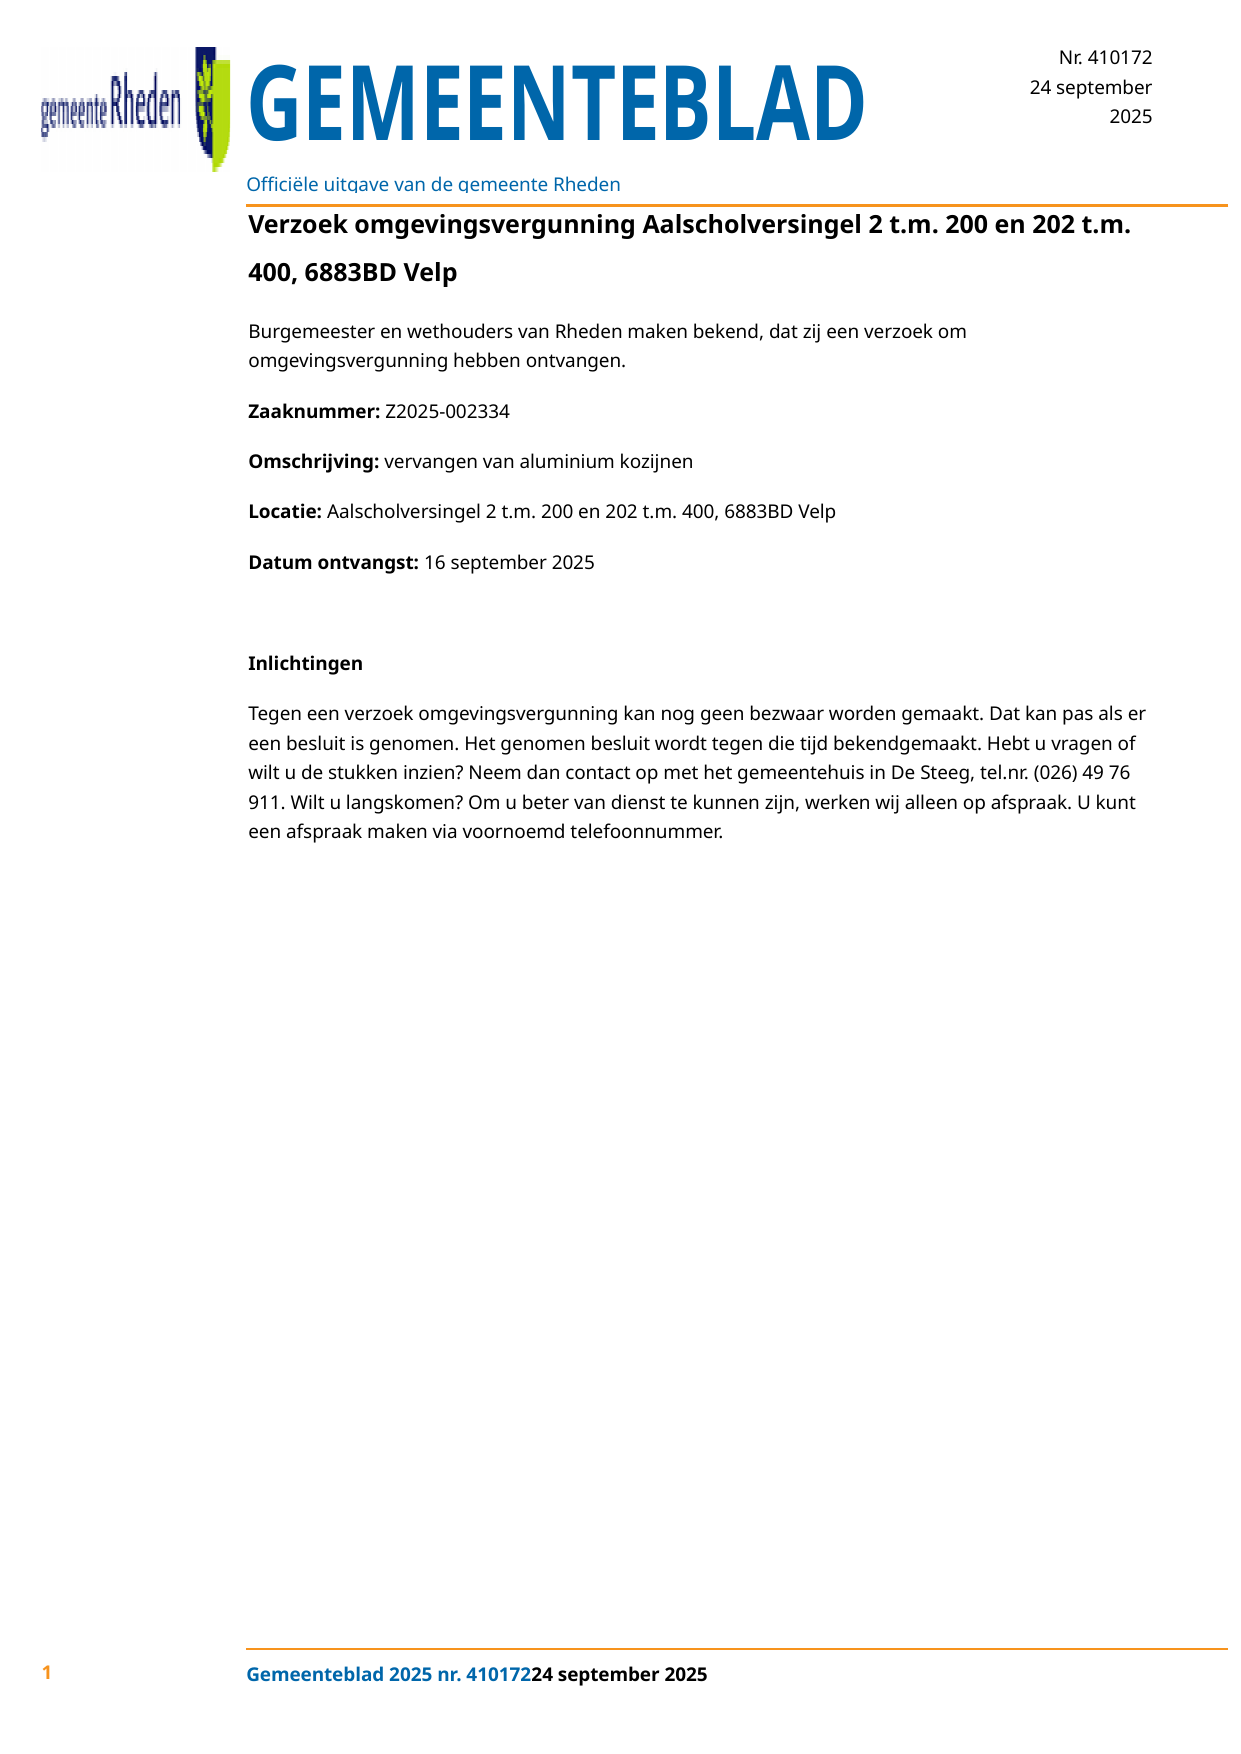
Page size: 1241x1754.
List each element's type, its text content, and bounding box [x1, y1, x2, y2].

text Burgemeester en wethouders van Rheden maken bekend, dat zij een verzoek om omgevingsvergunning hebben ontvangen. [248, 318, 1152, 373]
text Verzoek omgevingsvergunning Aalscholversingel 2 t.m. 200 en 202 t.m. 400, 6883BD Velp [248, 207, 1152, 288]
text Zaaknummer: Z2025-002334 [248, 398, 1152, 424]
text Locatie: Aalscholversingel 2 t.m. 200 en 202 t.m. 400, 6883BD Velp [248, 499, 1152, 524]
text Inlichtingen [248, 650, 1152, 676]
text Omschrijving: vervangen van aluminium kozijnen [248, 448, 1152, 474]
text Tegen een verzoek omgevingsvergunning kan nog geen bezwaar worden gemaakt. Dat kan pas als er een besluit is genomen. Het genomen besluit wordt tegen die tijd bekendgemaakt. Hebt u vragen of wilt u de stukken inzien? Neem dan contact op met het gemeentehuis in De Steeg, tel.nr. (026) 49 76 911. Wilt u langskomen? Om u beter van dienst te kunnen zijn, werken wij alleen op afspraak. U kunt een afspraak maken via voornoemd telefoonnummer. [248, 700, 1152, 844]
picture [41, 47, 231, 172]
text Datum ontvangst: 16 september 2025 [248, 549, 1152, 575]
